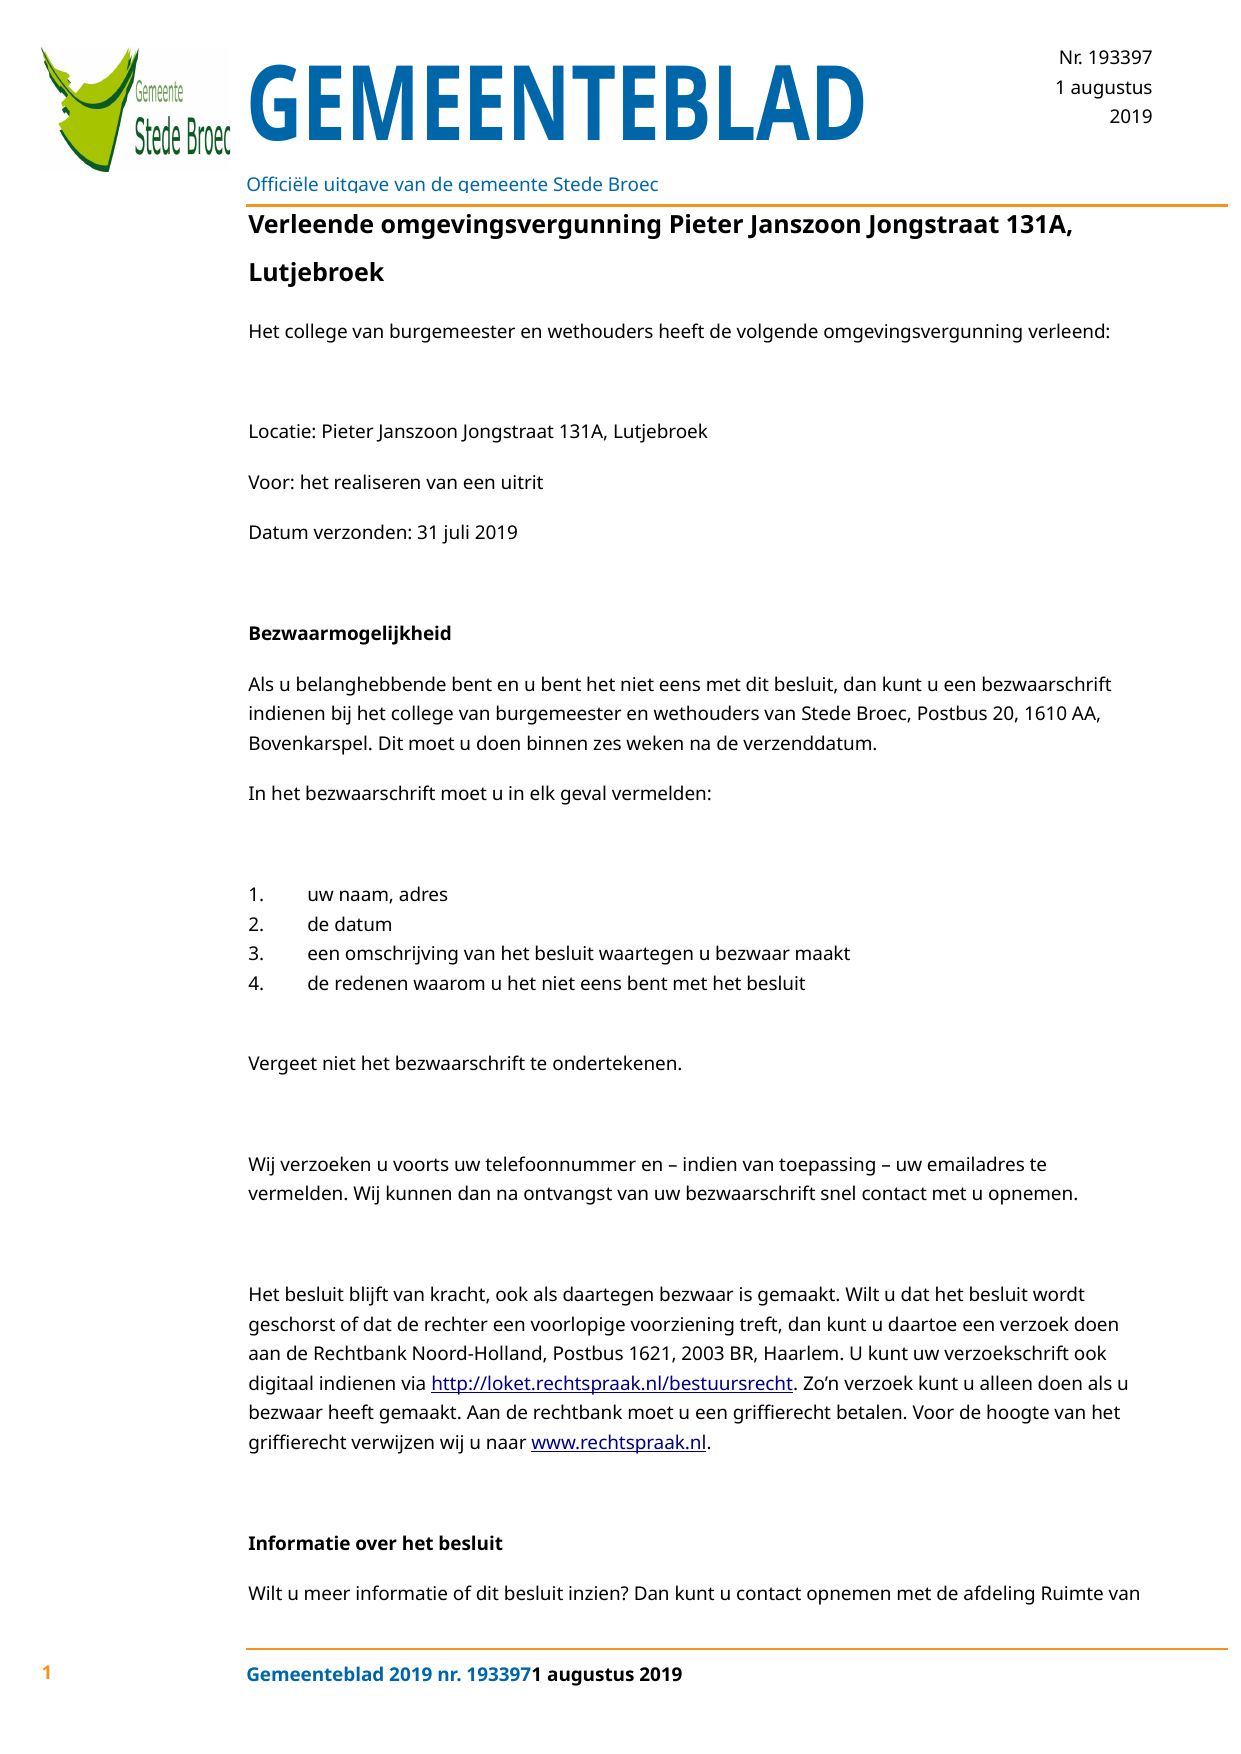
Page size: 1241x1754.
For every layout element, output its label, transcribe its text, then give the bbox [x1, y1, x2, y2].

text Verleende omgevingsvergunning Pieter Janszoon Jongstraat 131A, Lutjebroek [248, 207, 1152, 288]
list de redenen waarom u het niet eens bent met het besluit [248, 970, 1152, 996]
text Informatie over het besluit [248, 1530, 1152, 1556]
list een omschrijving van het besluit waartegen u bezwaar maakt [248, 940, 1152, 966]
text Locatie: Pieter Janszoon Jongstraat 131A, Lutjebroek [248, 419, 1152, 444]
text Vergeet niet het bezwaarschrift te ondertekenen. [248, 1050, 1152, 1076]
list uw naam, adres [248, 881, 1152, 907]
text Wij verzoeken u voorts uw telefoonnummer en – indien van toepassing – uw emailadres te vermelden. Wij kunnen dan na ontvangst van uw bezwaarschrift snel contact met u opnemen. [248, 1151, 1152, 1206]
text Voor: het realiseren van een uitrit [248, 469, 1152, 495]
text Als u belanghebbende bent en u bent het niet eens met dit besluit, dan kunt u een bezwaarschrift indienen bij het college van burgemeester en wethouders van Stede Broec, Postbus 20, 1610 AA, Bovenkarspel. Dit moet u doen binnen zes weken na de verzenddatum. [248, 671, 1152, 756]
text Datum verzonden: 31 juli 2019 [248, 519, 1152, 545]
list de datum [248, 911, 1152, 937]
text Het besluit blijft van kracht, ook als daartegen bezwaar is gemaakt. Wilt u dat het besluit wordt geschorst of dat de rechter een voorlopige voorziening treft, dan kunt u daartoe een verzoek doen aan de Rechtbank Noord-Holland, Postbus 1621, 2003 BR, Haarlem. U kunt uw verzoekschrift ook digitaal indienen via http://loket.rechtspraak.nl/bestuursrecht. Zo’n verzoek kunt u alleen doen als u bezwaar heeft gemaakt. Aan de rechtbank moet u een griffierecht betalen. Voor de hoogte van het griffierecht verwijzen wij u naar www.rechtspraak.nl. [248, 1281, 1152, 1455]
text Het college van burgemeester en wethouders heeft de volgende omgevingsvergunning verleend: [248, 318, 1152, 344]
text In het bezwaarschrift moet u in elk geval vermelden: [248, 780, 1152, 806]
picture [41, 47, 231, 172]
text Wilt u meer informatie of dit besluit inzien? Dan kunt u contact opnemen met de afdeling Ruimte van [248, 1580, 1152, 1606]
text Bezwaarmogelijkheid [248, 620, 1152, 646]
